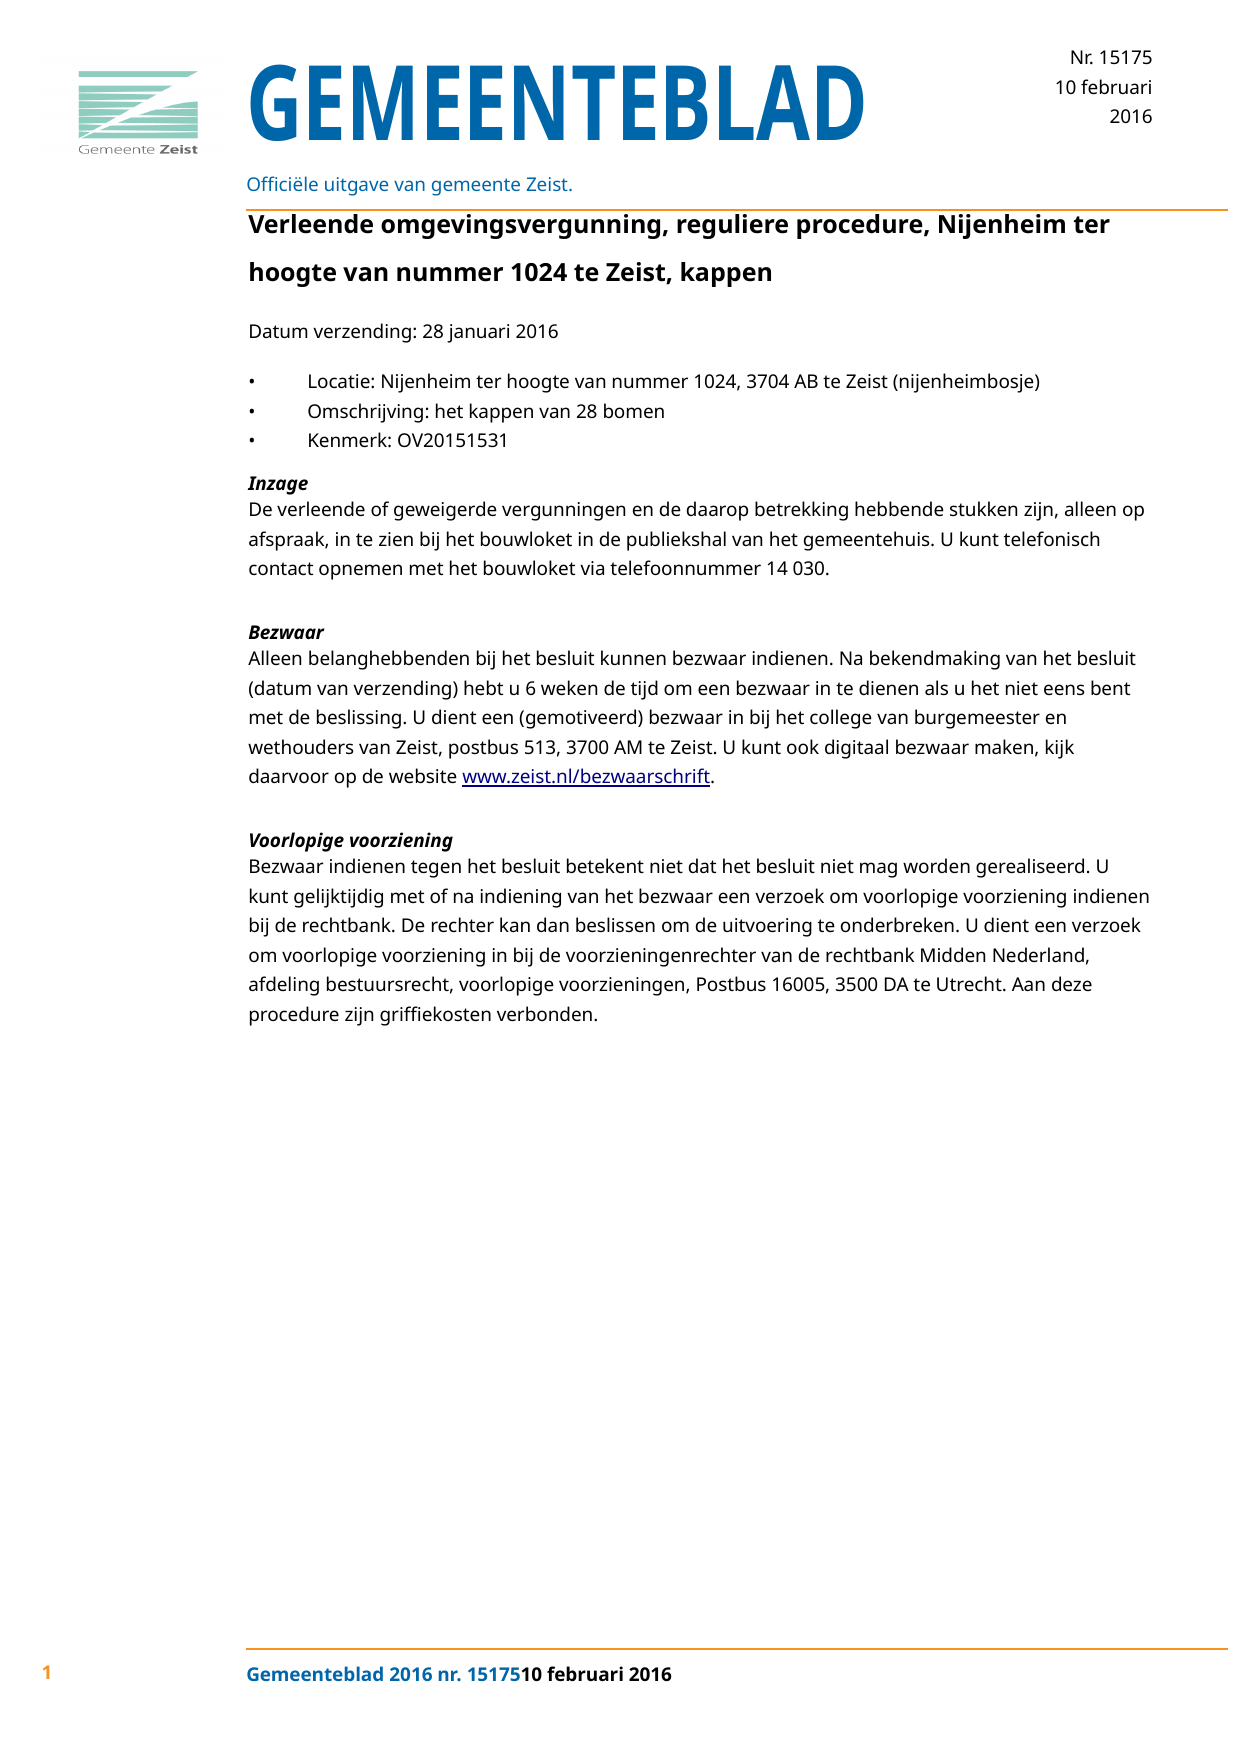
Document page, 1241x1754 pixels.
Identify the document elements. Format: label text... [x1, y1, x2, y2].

text De verleende of geweigerde vergunningen en de daarop betrekking hebbende stukken zijn, alleen op afspraak, in te zien bij het bouwloket in de publiekshal van het gemeentehuis. U kunt telefonisch contact opnemen met het bouwloket via telefoonnummer 14 030. [248, 496, 1152, 581]
text Alleen belanghebbenden bij het besluit kunnen bezwaar indienen. Na bekendmaking van het besluit (datum van verzending) hebt u 6 weken de tijd om een bezwaar in te dienen als u het niet eens bent met de beslissing. U dient een (gemotiveerd) bezwaar in bij het college van burgemeester en wethouders van Zeist, postbus 513, 3700 AM te Zeist. U kunt ook digitaal bezwaar maken, kijk daarvoor op de website www.zeist.nl/bezwaarschrift. [248, 645, 1152, 789]
text Verleende omgevingsvergunning, reguliere procedure, Nijenheim ter hoogte van nummer 1024 te Zeist, kappen [248, 211, 1152, 288]
text Datum verzending: 28 januari 2016 [248, 318, 1152, 344]
list Omschrijving: het kappen van 28 bomen [248, 398, 1152, 424]
picture [41, 47, 231, 172]
text Voorlopige voorziening [248, 827, 1152, 853]
text Inzage [248, 471, 1152, 496]
list Kenmerk: OV20151531 [248, 427, 1152, 453]
text Bezwaar [248, 619, 1152, 645]
list Locatie: Nijenheim ter hoogte van nummer 1024, 3704 AB te Zeist (nijenheimbosje) [248, 368, 1152, 394]
text Bezwaar indienen tegen het besluit betekent niet dat het besluit niet mag worden gerealiseerd. U kunt gelijktijdig met of na indiening van het bezwaar een verzoek om voorlopige voorziening indienen bij de rechtbank. De rechter kan dan beslissen om de uitvoering te onderbreken. U dient een verzoek om voorlopige voorziening in bij de voorzieningenrechter van de rechtbank Midden Nederland, afdeling bestuursrecht, voorlopige voorzieningen, Postbus 16005, 3500 DA te Utrecht. Aan deze procedure zijn griffiekosten verbonden. [248, 853, 1152, 1027]
